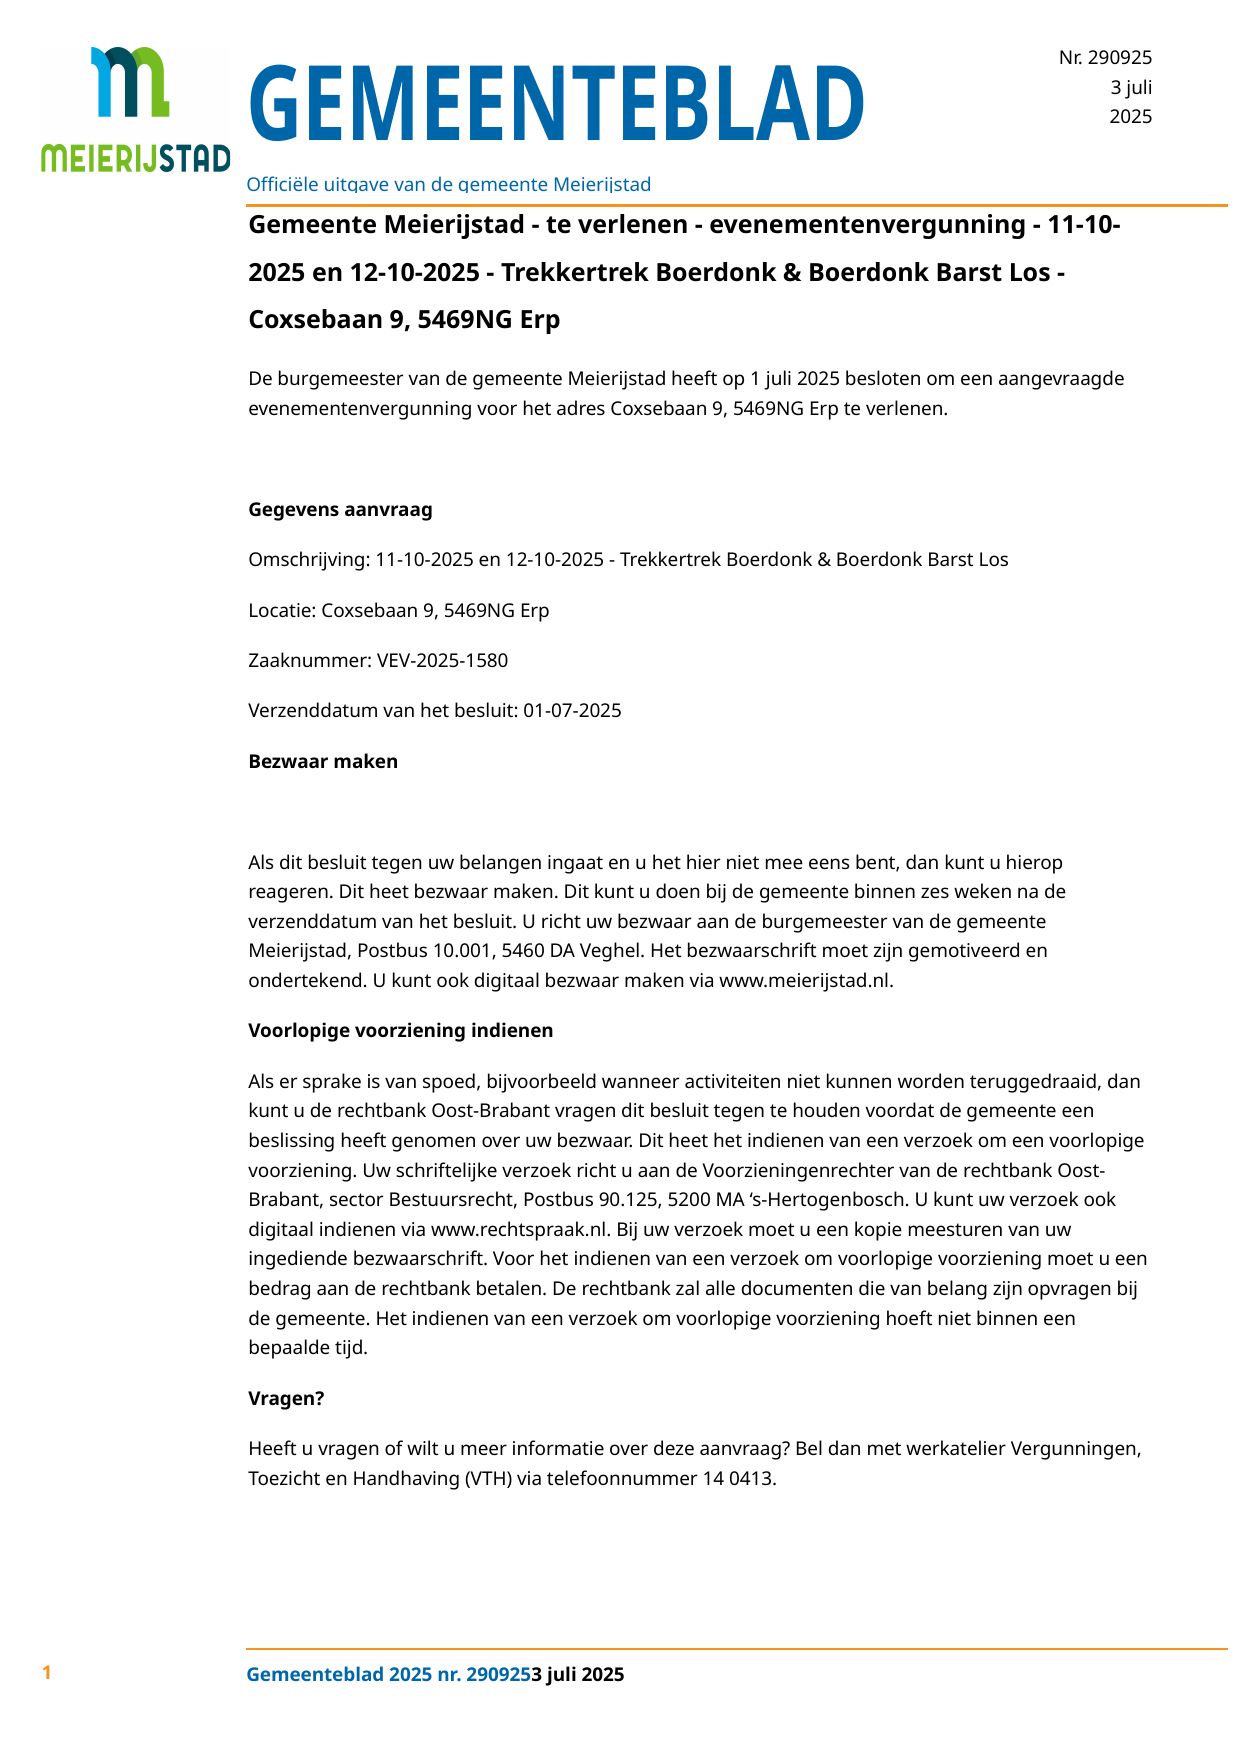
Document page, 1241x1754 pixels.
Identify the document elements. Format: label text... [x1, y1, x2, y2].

text Als dit besluit tegen uw belangen ingaat en u het hier niet mee eens bent, dan kunt u hierop reageren. Dit heet bezwaar maken. Dit kunt u doen bij de gemeente binnen zes weken na de verzenddatum van het besluit. U richt uw bezwaar aan de burgemeester van de gemeente Meierijstad, Postbus 10.001, 5460 DA Veghel. Het bezwaarschrift moet zijn gemotiveerd en ondertekend. U kunt ook digitaal bezwaar maken via www.meierijstad.nl. [248, 849, 1152, 993]
text Heeft u vragen of wilt u meer informatie over deze aanvraag? Bel dan met werkatelier Vergunningen, Toezicht en Handhaving (VTH) via telefoonnummer 14 0413. [248, 1435, 1152, 1490]
text Gegevens aanvraag [248, 496, 1152, 522]
text Gemeente Meierijstad - te verlenen - evenementenvergunning - 11-10-2025 en 12-10-2025 - Trekkertrek Boerdonk & Boerdonk Barst Los - Coxsebaan 9, 5469NG Erp [248, 207, 1152, 336]
text Zaaknummer: VEV-2025-1580 [248, 647, 1152, 673]
text Vragen? [248, 1385, 1152, 1410]
picture [41, 47, 231, 172]
text De burgemeester van de gemeente Meierijstad heeft op 1 juli 2025 besloten om een aangevraagde evenementenvergunning voor het adres Coxsebaan 9, 5469NG Erp te verlenen. [248, 366, 1152, 421]
text Locatie: Coxsebaan 9, 5469NG Erp [248, 597, 1152, 622]
text Omschrijving: 11-10-2025 en 12-10-2025 - Trekkertrek Boerdonk & Boerdonk Barst Los [248, 546, 1152, 572]
text Bezwaar maken [248, 748, 1152, 774]
text Als er sprake is van spoed, bijvoorbeeld wanneer activiteiten niet kunnen worden teruggedraaid, dan kunt u de rechtbank Oost-Brabant vragen dit besluit tegen te houden voordat de gemeente een beslissing heeft genomen over uw bezwaar. Dit heet het indienen van een verzoek om een voorlopige voorziening. Uw schriftelijke verzoek richt u aan de Voorzieningenrechter van de rechtbank Oost-Brabant, sector Bestuursrecht, Postbus 90.125, 5200 MA ‘s-Hertogenbosch. U kunt uw verzoek ook digitaal indienen via www.rechtspraak.nl. Bij uw verzoek moet u een kopie meesturen van uw ingediende bezwaarschrift. Voor het indienen van een verzoek om voorlopige voorziening moet u een bedrag aan de rechtbank betalen. De rechtbank zal alle documenten die van belang zijn opvragen bij de gemeente. Het indienen van een verzoek om voorlopige voorziening hoeft niet binnen een bepaalde tijd. [248, 1068, 1152, 1360]
text Verzenddatum van het besluit: 01-07-2025 [248, 698, 1152, 723]
text Voorlopige voorziening indienen [248, 1018, 1152, 1043]
